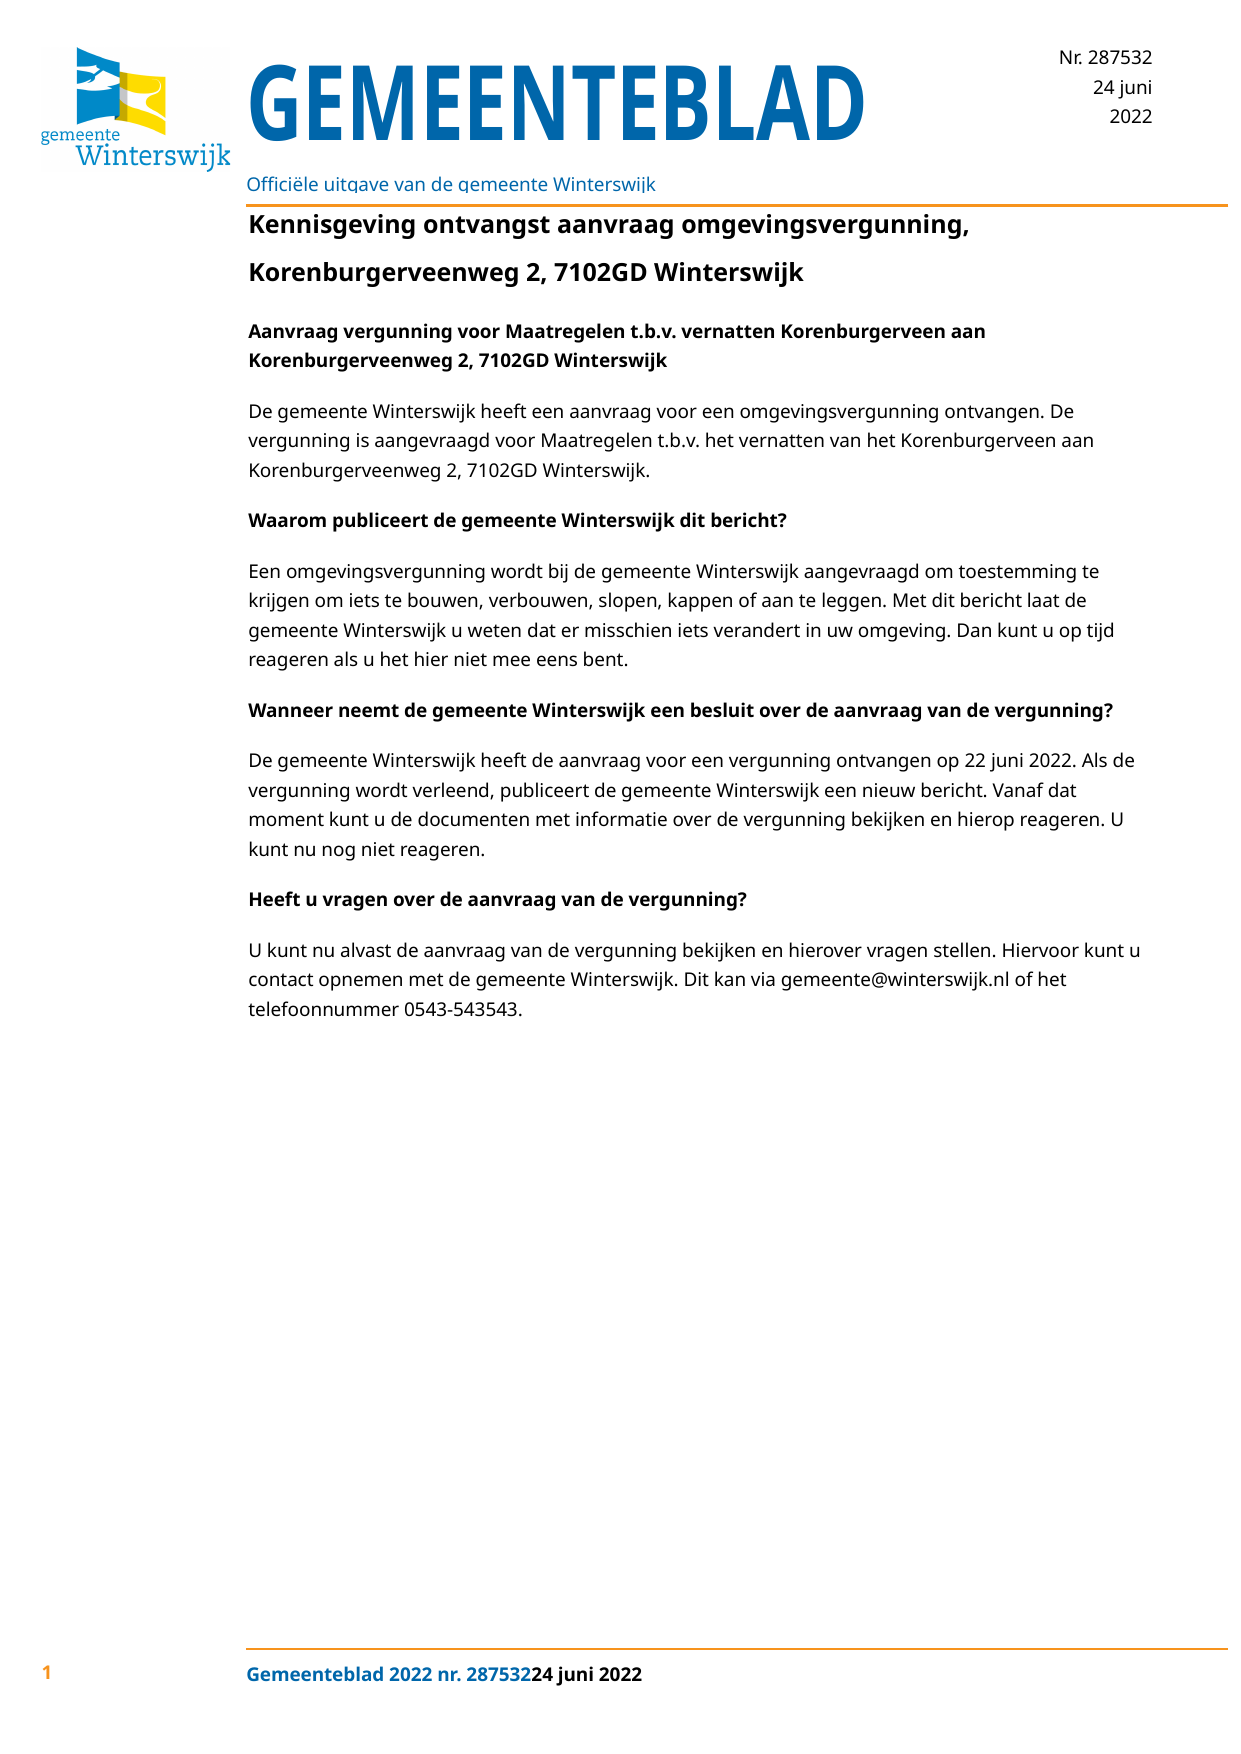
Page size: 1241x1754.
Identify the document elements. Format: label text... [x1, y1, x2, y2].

text De gemeente Winterswijk heeft de aanvraag voor een vergunning ontvangen op 22 juni 2022. Als de vergunning wordt verleend, publiceert de gemeente Winterswijk een nieuw bericht. Vanaf dat moment kunt u de documenten met informatie over de vergunning bekijken en hierop reageren. U kunt nu nog niet reageren. [248, 747, 1152, 862]
text Aanvraag vergunning voor Maatregelen t.b.v. vernatten Korenburgerveen aan Korenburgerveenweg 2, 7102GD Winterswijk [248, 318, 1152, 373]
text De gemeente Winterswijk heeft een aanvraag voor een omgevingsvergunning ontvangen. De vergunning is aangevraagd voor Maatregelen t.b.v. het vernatten van het Korenburgerveen aan Korenburgerveenweg 2, 7102GD Winterswijk. [248, 398, 1152, 483]
text Wanneer neemt de gemeente Winterswijk een besluit over de aanvraag van de vergunning? [248, 697, 1152, 723]
picture [225, 153, 231, 162]
text Kennisgeving ontvangst aanvraag omgevingsvergunning, Korenburgerveenweg 2, 7102GD Winterswijk [248, 207, 1152, 288]
text Heeft u vragen over de aanvraag van de vergunning? [248, 887, 1152, 912]
text Waarom publiceert de gemeente Winterswijk dit bericht? [248, 507, 1152, 533]
picture [41, 47, 231, 172]
text U kunt nu alvast de aanvraag van de vergunning bekijken en hierover vragen stellen. Hiervoor kunt u contact opnemen met de gemeente Winterswijk. Dit kan via gemeente@winterswijk.nl of het telefoonnummer 0543-543543. [248, 937, 1152, 1022]
text Een omgevingsvergunning wordt bij de gemeente Winterswijk aangevraagd om toestemming te krijgen om iets te bouwen, verbouwen, slopen, kappen of aan te leggen. Met dit bericht laat de gemeente Winterswijk u weten dat er misschien iets verandert in uw omgeving. Dan kunt u op tijd reageren als u het hier niet mee eens bent. [248, 558, 1152, 672]
